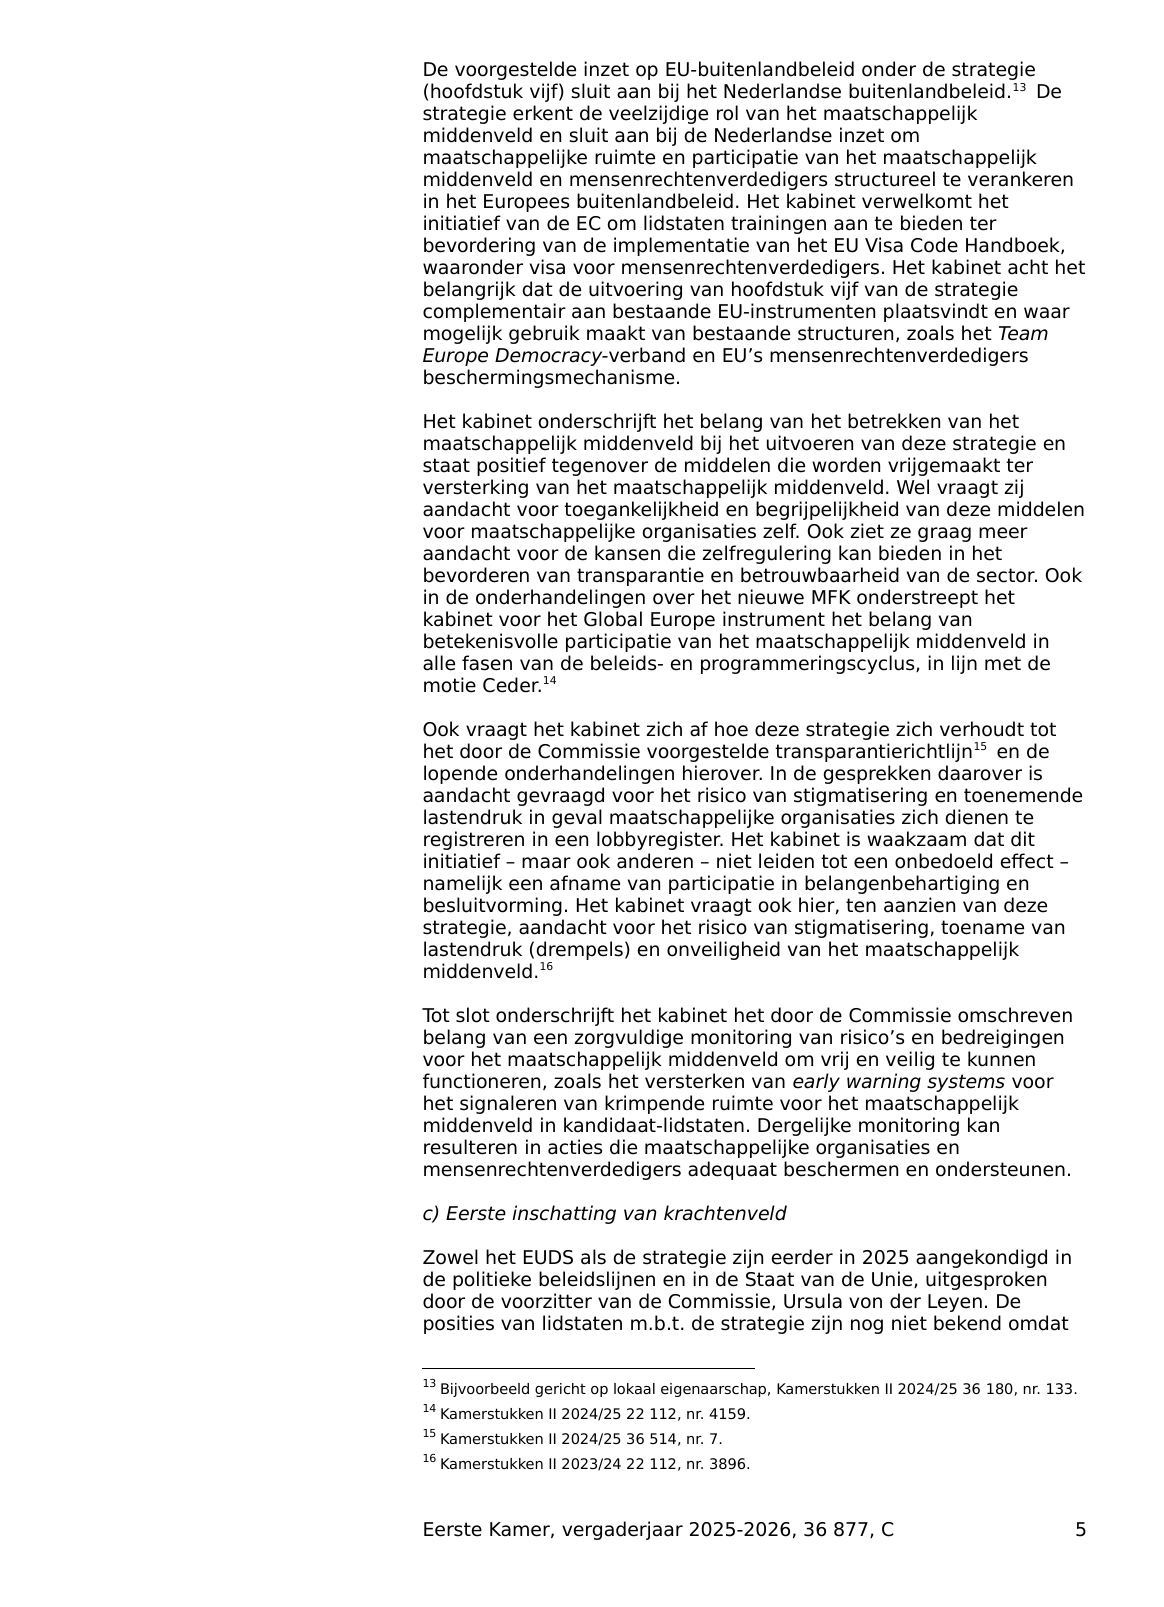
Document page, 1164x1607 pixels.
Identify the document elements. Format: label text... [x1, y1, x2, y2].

text De voorgestelde inzet op EU-buitenlandbeleid onder de strategie (hoofdstuk vijf) sluit aan bij het Nederlandse buitenlandbeleid. De strategie erkent de veelzijdige rol van het maatschappelijk middenveld en sluit aan bij de Nederlandse inzet om maatschappelijke ruimte en participatie van het maatschappelijk middenveld en mensenrechtenverdedigers structureel te verankeren in het Europees buitenlandbeleid. Het kabinet verwelkomt het initiatief van de EC om lidstaten trainingen aan te bieden ter bevordering van de implementatie van het EU Visa Code Handboek, waaronder visa voor mensenrechtenverdedigers. Het kabinet acht het belangrijk dat de uitvoering van hoofdstuk vijf van de strategie complementair aan bestaande EU-instrumenten plaatsvindt en waar mogelijk gebruik maakt van bestaande structuren, zoals het Team Europe Democracy-verband en EU’s mensenrechtenverdedigers beschermingsmechanisme. [422, 59, 1087, 389]
text Ook vraagt het kabinet zich af hoe deze strategie zich verhoudt tot het door de Commissie voorgestelde transparantierichtlijn en de lopende onderhandelingen hierover. In de gesprekken daarover is aandacht gevraagd voor het risico van stigmatisering en toenemende lastendruk in geval maatschappelijke organisaties zich dienen te registreren in een lobbyregister. Het kabinet is waakzaam dat dit initiatief – maar ook anderen – niet leiden tot een onbedoeld effect – namelijk een afname van participatie in belangenbehartiging en besluitvorming. Het kabinet vraagt ook hier, ten aanzien van deze strategie, aandacht voor het risico van stigmatisering, toename van lastendruk (drempels) en onveiligheid van het maatschappelijk middenveld. [422, 719, 1087, 983]
text Zowel het EUDS als de strategie zijn eerder in 2025 aangekondigd in de politieke beleidslijnen en in de Staat van de Unie, uitgesproken door de voorzitter van de Commissie, Ursula von der Leyen. De posities van lidstaten m.b.t. de strategie zijn nog niet bekend omdat [422, 1247, 1087, 1335]
text Het kabinet onderschrijft het belang van het betrekken van het maatschappelijk middenveld bij het uitvoeren van deze strategie en staat positief tegenover de middelen die worden vrijgemaakt ter versterking van het maatschappelijk middenveld. Wel vraagt zij aandacht voor toegankelijkheid en begrijpelijkheid van deze middelen voor maatschappelijke organisaties zelf. Ook ziet ze graag meer aandacht voor de kansen die zelfregulering kan bieden in het bevorderen van transparantie en betrouwbaarheid van de sector. Ook in de onderhandelingen over het nieuwe MFK onderstreept het kabinet voor het Global Europe instrument het belang van betekenisvolle participatie van het maatschappelijk middenveld in alle fasen van de beleids- en programmeringscyclus, in lijn met de motie Ceder. [422, 411, 1087, 697]
subtitle c) Eerste inschatting van krachtenveld [422, 1203, 1087, 1225]
text Kamerstukken II 2023/24 22 112, nr. 3896. [422, 1452, 1087, 1474]
text Bijvoorbeeld gericht op lokaal eigenaarschap, Kamerstukken II 2024/25 36 180, nr. 133. [422, 1377, 1087, 1399]
text Kamerstukken II 2024/25 36 514, nr. 7. [422, 1427, 1087, 1449]
text Tot slot onderschrijft het kabinet het door de Commissie omschreven belang van een zorgvuldige monitoring van risico’s en bedreigingen voor het maatschappelijk middenveld om vrij en veilig te kunnen functioneren, zoals het versterken van early warning systems voor het signaleren van krimpende ruimte voor het maatschappelijk middenveld in kandidaat-lidstaten. Dergelijke monitoring kan resulteren in acties die maatschappelijke organisaties en mensenrechtenverdedigers adequaat beschermen en ondersteunen. [422, 1005, 1087, 1181]
text Kamerstukken II 2024/25 22 112, nr. 4159. [422, 1402, 1087, 1424]
